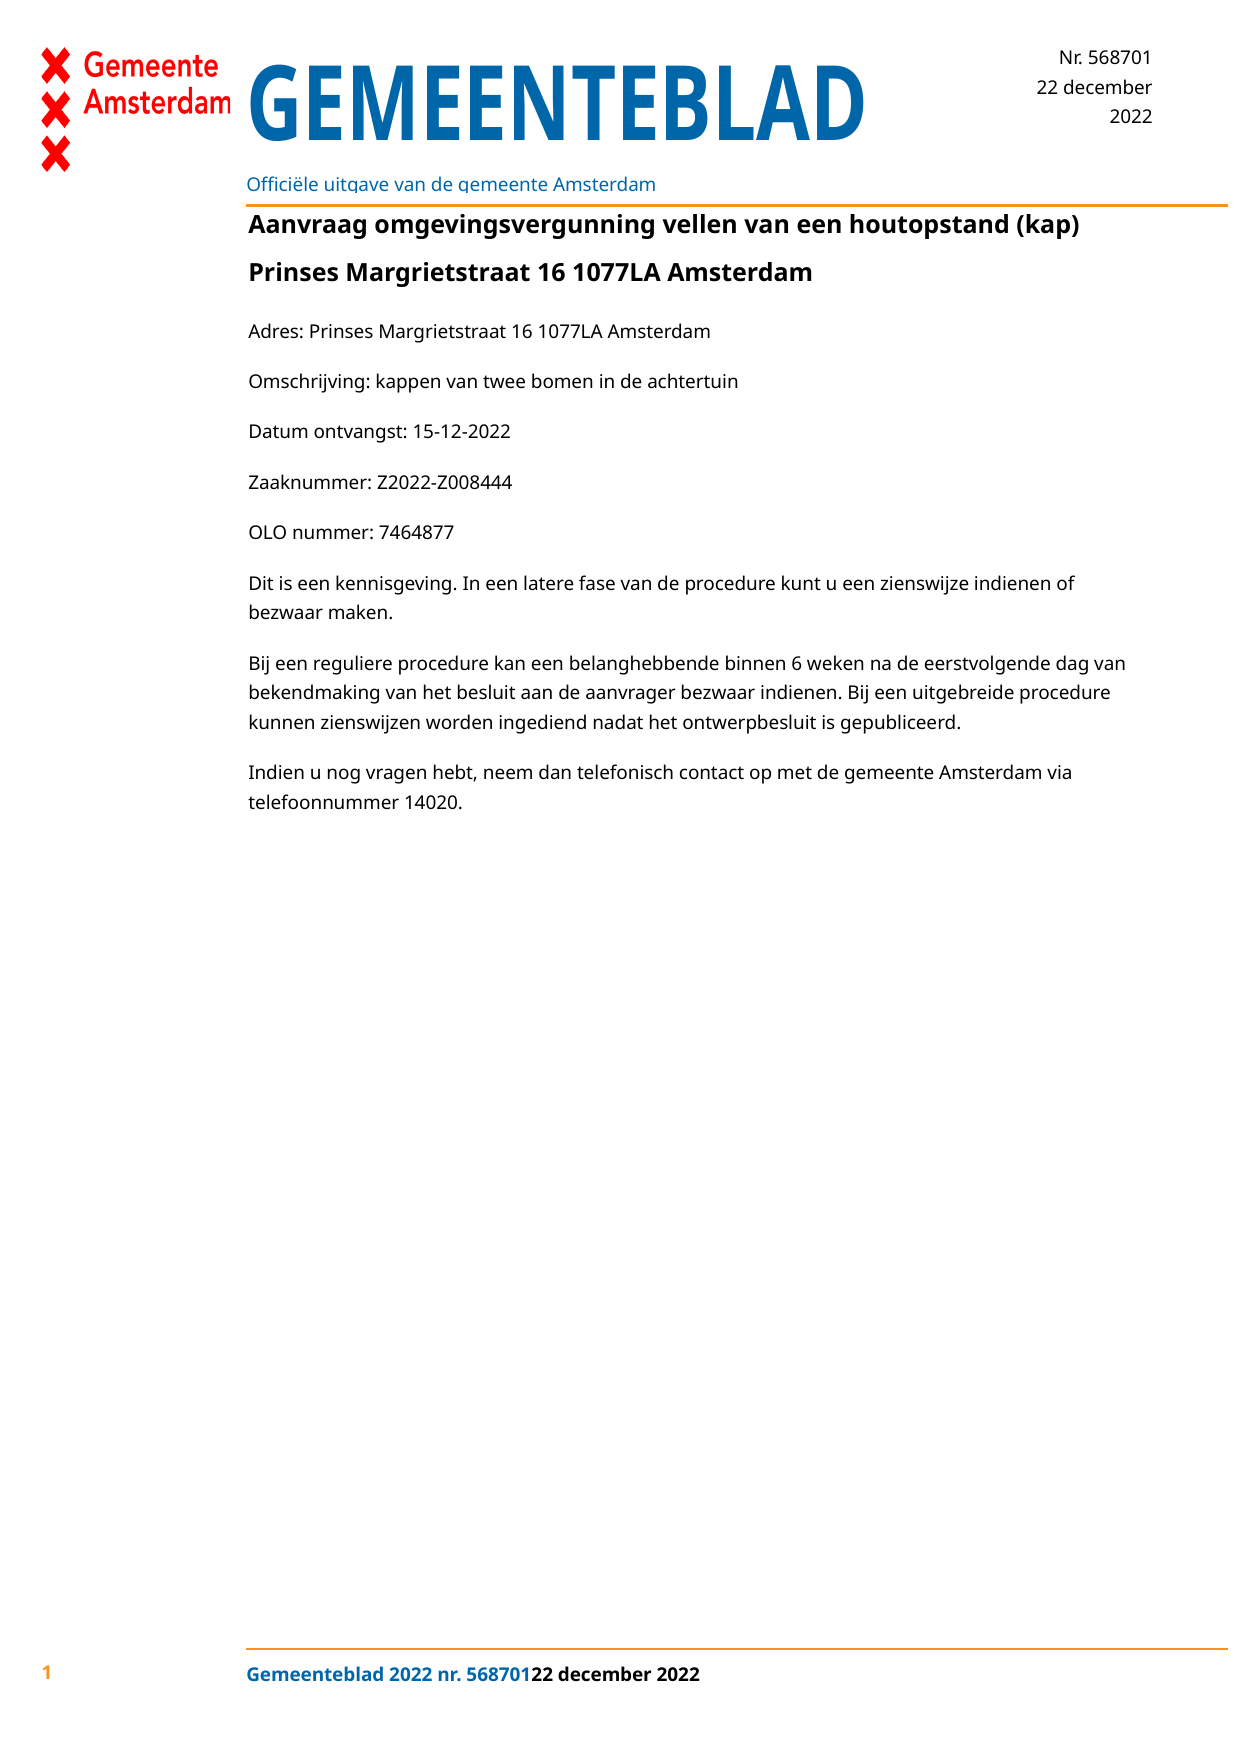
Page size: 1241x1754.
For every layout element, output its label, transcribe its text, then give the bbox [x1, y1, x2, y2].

text Dit is een kennisgeving. In een latere fase van de procedure kunt u een zienswijze indienen of bezwaar maken. [248, 570, 1152, 625]
picture [41, 47, 231, 172]
text Omschrijving: kappen van twee bomen in de achtertuin [248, 368, 1152, 394]
text Indien u nog vragen hebt, neem dan telefonisch contact op met de gemeente Amsterdam via telefoonnummer 14020. [248, 759, 1152, 815]
text Adres: Prinses Margrietstraat 16 1077LA Amsterdam [248, 318, 1152, 344]
text Zaaknummer: Z2022-Z008444 [248, 469, 1152, 495]
text Datum ontvangst: 15-12-2022 [248, 419, 1152, 444]
text OLO nummer: 7464877 [248, 519, 1152, 545]
text Aanvraag omgevingsvergunning vellen van een houtopstand (kap) Prinses Margrietstraat 16 1077LA Amsterdam [248, 207, 1152, 288]
text Bij een reguliere procedure kan een belanghebbende binnen 6 weken na de eerstvolgende dag van bekendmaking van het besluit aan de aanvrager bezwaar indienen. Bij een uitgebreide procedure kunnen zienswijzen worden ingediend nadat het ontwerpbesluit is gepubliceerd. [248, 650, 1152, 735]
